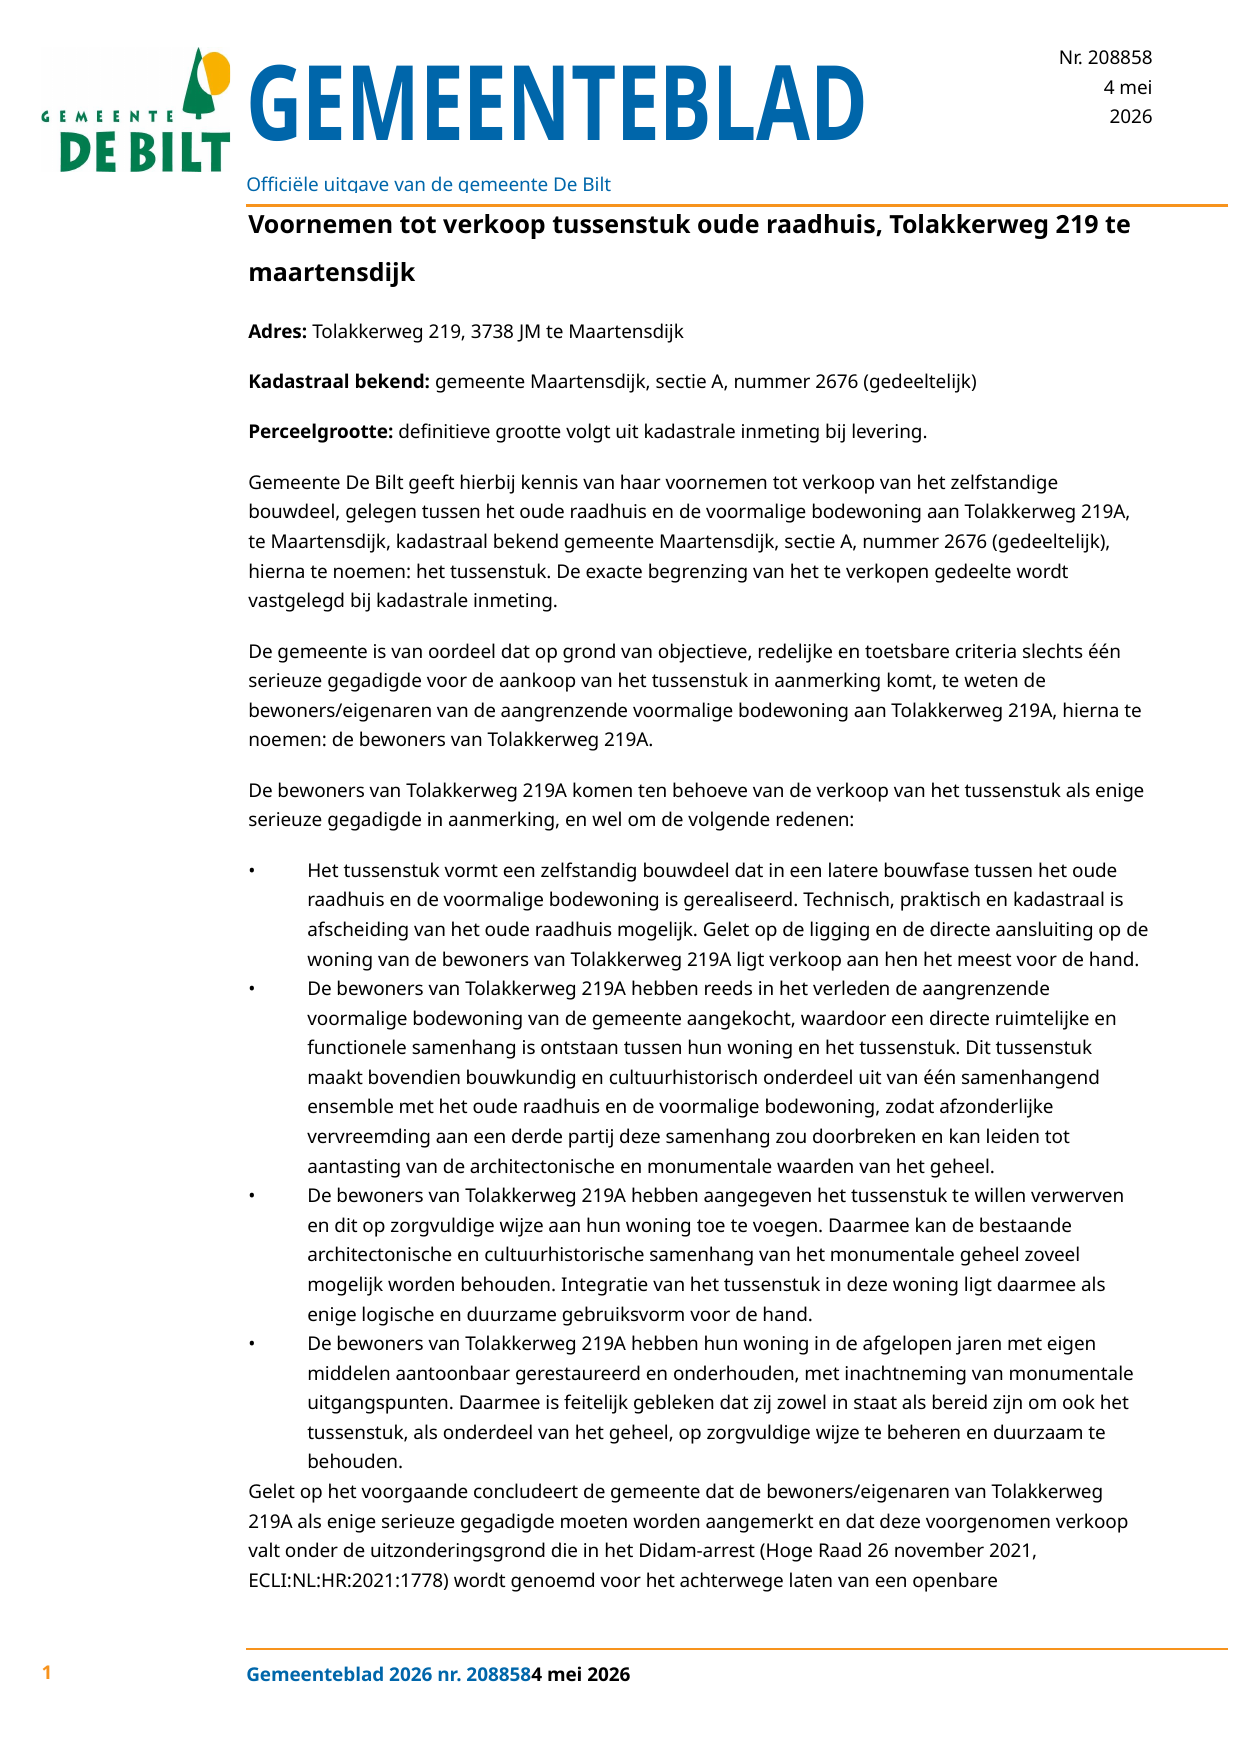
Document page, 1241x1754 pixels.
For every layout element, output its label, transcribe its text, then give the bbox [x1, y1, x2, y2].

text Gelet op het voorgaande concludeert de gemeente dat de bewoners/eigenaren van Tolakkerweg 219A als enige serieuze gegadigde moeten worden aangemerkt en dat deze voorgenomen verkoop valt onder de uitzonderingsgrond die in het Didam-arrest (Hoge Raad 26 november 2021, ECLI:NL:HR:2021:1778) wordt genoemd voor het achterwege laten van een openbare [248, 1478, 1152, 1593]
text Kadastraal bekend: gemeente Maartensdijk, sectie A, nummer 2676 (gedeeltelijk) [248, 368, 1152, 394]
text De gemeente is van oordeel dat op grond van objectieve, redelijke en toetsbare criteria slechts één serieuze gegadigde voor de aankoop van het tussenstuk in aanmerking komt, te weten de bewoners/eigenaren van de aangrenzende voormalige bodewoning aan Tolakkerweg 219A, hierna te noemen: de bewoners van Tolakkerweg 219A. [248, 638, 1152, 752]
text De bewoners van Tolakkerweg 219A komen ten behoeve van de verkoop van het tussenstuk als enige serieuze gegadigde in aanmerking, en wel om de volgende redenen: [248, 777, 1152, 832]
text Voornemen tot verkoop tussenstuk oude raadhuis, Tolakkerweg 219 te maartensdijk [248, 207, 1152, 288]
text Adres: Tolakkerweg 219, 3738 JM te Maartensdijk [248, 318, 1152, 344]
text Gemeente De Bilt geeft hierbij kennis van haar voornemen tot verkoop van het zelfstandige bouwdeel, gelegen tussen het oude raadhuis en de voormalige bodewoning aan Tolakkerweg 219A, te Maartensdijk, kadastraal bekend gemeente Maartensdijk, sectie A, nummer 2676 (gedeeltelijk), hierna te noemen: het tussenstuk. De exacte begrenzing van het te verkopen gedeelte wordt vastgelegd bij kadastrale inmeting. [248, 469, 1152, 613]
list De bewoners van Tolakkerweg 219A hebben hun woning in de afgelopen jaren met eigen middelen aantoonbaar gerestaureerd en onderhouden, met inachtneming van monumentale uitgangspunten. Daarmee is feitelijk gebleken dat zij zowel in staat als bereid zijn om ook het tussenstuk, als onderdeel van het geheel, op zorgvuldige wijze te beheren en duurzaam te behouden. [248, 1330, 1152, 1474]
list Het tussenstuk vormt een zelfstandig bouwdeel dat in een latere bouwfase tussen het oude raadhuis en de voormalige bodewoning is gerealiseerd. Technisch, praktisch en kadastraal is afscheiding van het oude raadhuis mogelijk. Gelet op de ligging en de directe aansluiting op de woning van de bewoners van Tolakkerweg 219A ligt verkoop aan hen het meest voor de hand. [248, 857, 1152, 972]
list De bewoners van Tolakkerweg 219A hebben reeds in het verleden de aangrenzende voormalige bodewoning van de gemeente aangekocht, waardoor een directe ruimtelijke en functionele samenhang is ontstaan tussen hun woning en het tussenstuk. Dit tussenstuk maakt bovendien bouwkundig en cultuurhistorisch onderdeel uit van één samenhangend ensemble met het oude raadhuis en de voormalige bodewoning, zodat afzonderlijke vervreemding aan een derde partij deze samenhang zou doorbreken en kan leiden tot aantasting van de architectonische en monumentale waarden van het geheel. [248, 975, 1152, 1179]
list De bewoners van Tolakkerweg 219A hebben aangegeven het tussenstuk te willen verwerven en dit op zorgvuldige wijze aan hun woning toe te voegen. Daarmee kan de bestaande architectonische en cultuurhistorische samenhang van het monumentale geheel zoveel mogelijk worden behouden. Integratie van het tussenstuk in deze woning ligt daarmee als enige logische en duurzame gebruiksvorm voor de hand. [248, 1182, 1152, 1327]
picture [41, 47, 231, 172]
text Perceelgrootte: definitieve grootte volgt uit kadastrale inmeting bij levering. [248, 419, 1152, 444]
